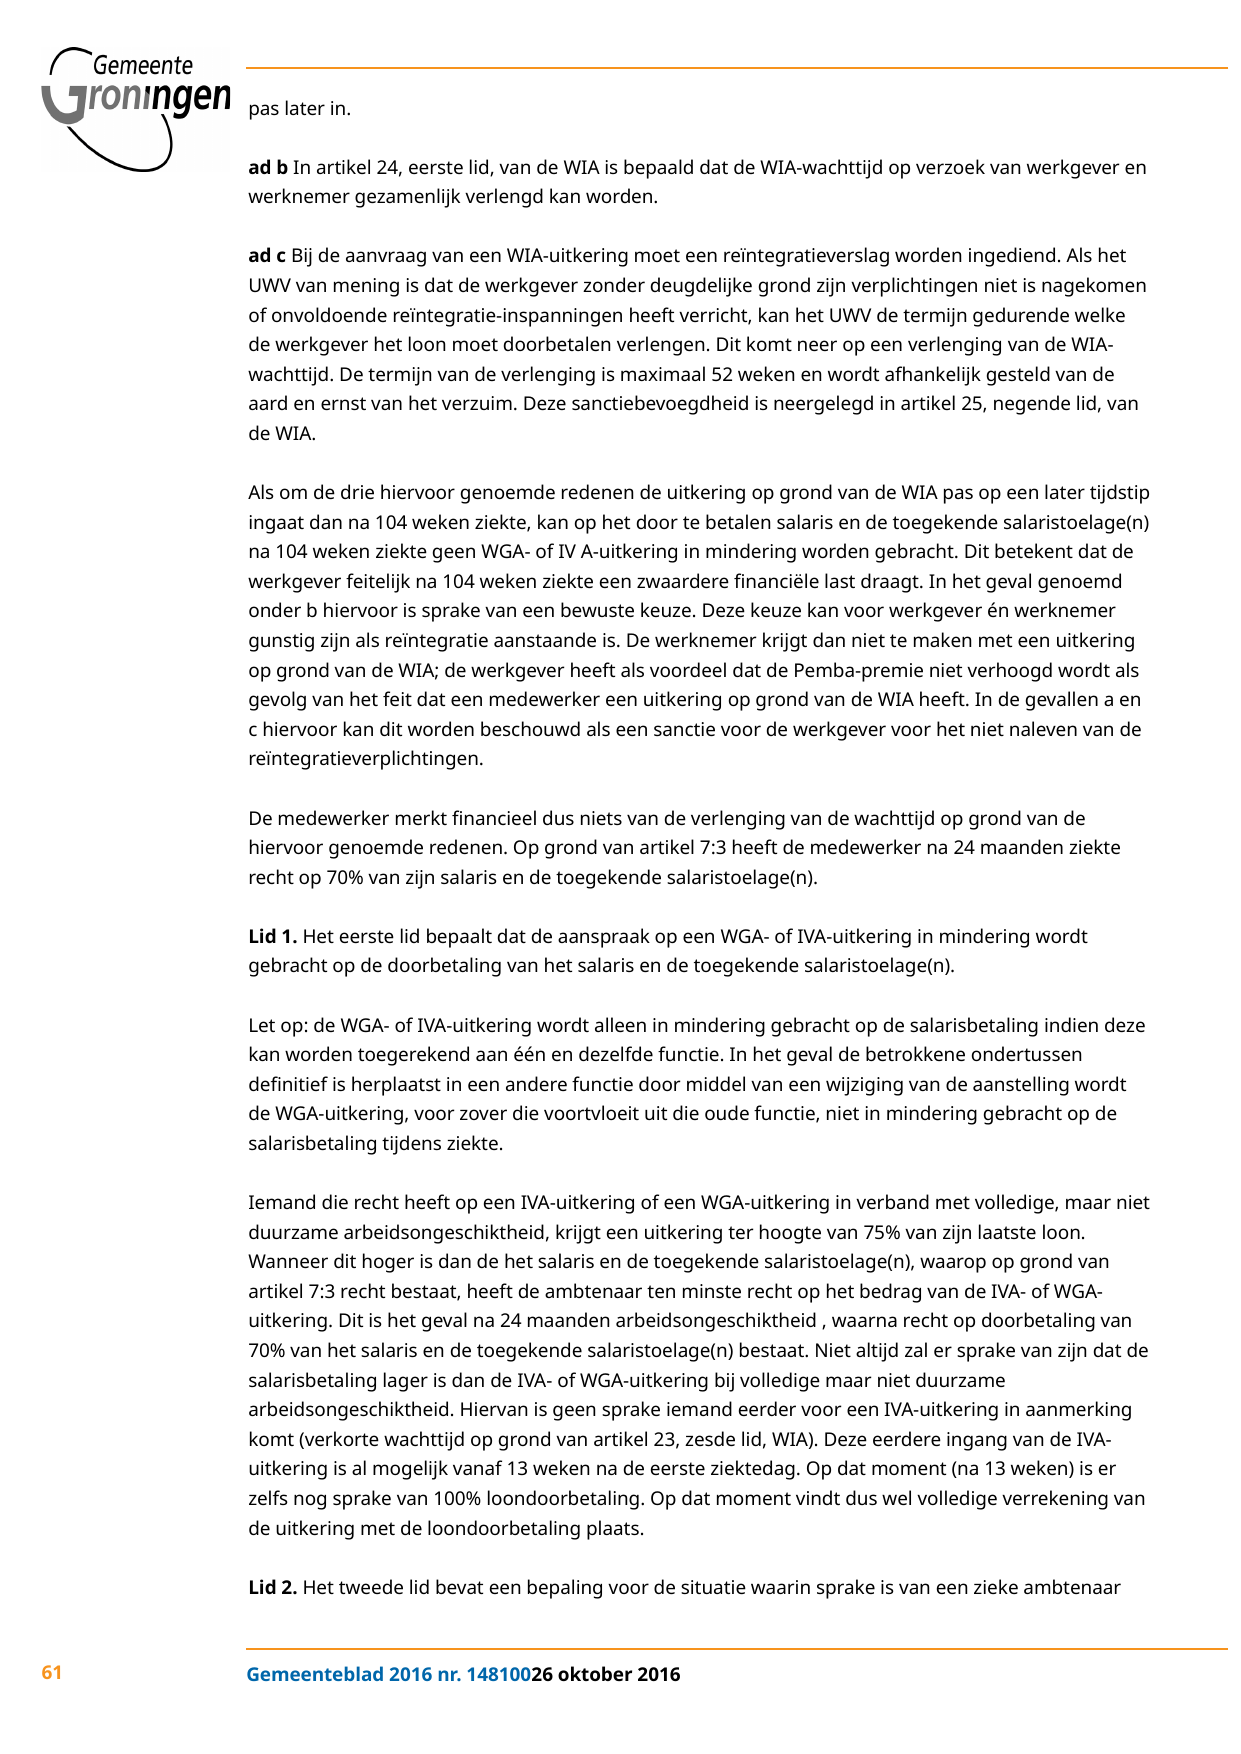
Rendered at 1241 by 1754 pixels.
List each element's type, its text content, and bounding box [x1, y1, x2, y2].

picture [41, 47, 231, 172]
text Als om de drie hiervoor genoemde redenen de uitkering op grond van de WIA pas op een later tijdstip ingaat dan na 104 weken ziekte, kan op het door te betalen salaris en de toegekende salaristoelage(n) na 104 weken ziekte geen WGA- of IV A-uitkering in mindering worden gebracht. Dit betekent dat de werkgever feitelijk na 104 weken ziekte een zwaardere financiële last draagt. In het geval genoemd onder b hiervoor is sprake van een bewuste keuze. Deze keuze kan voor werkgever én werknemer gunstig zijn als reïntegratie aanstaande is. De werknemer krijgt dan niet te maken met een uitkering op grond van de WIA; de werkgever heeft als voordeel dat de Pemba-premie niet verhoogd wordt als gevolg van het feit dat een medewerker een uitkering op grond van de WIA heeft. In de gevallen a en c hiervoor kan dit worden beschouwd als een sanctie voor de werkgever voor het niet naleven van de reïntegratieverplichtingen. [248, 479, 1152, 771]
text Let op: de WGA- of IVA-uitkering wordt alleen in mindering gebracht op de salarisbetaling indien deze kan worden toegerekend aan één en dezelfde functie. In het geval de betrokkene ondertussen definitief is herplaatst in een andere functie door middel van een wijziging van de aanstelling wordt de WGA-uitkering, voor zover die voortvloeit uit die oude functie, niet in mindering gebracht op de salarisbetaling tijdens ziekte. [248, 1012, 1152, 1156]
text Lid 1. Het eerste lid bepaalt dat de aanspraak op een WGA- of IVA-uitkering in mindering wordt gebracht op de doorbetaling van het salaris en de toegekende salaristoelage(n). [248, 923, 1152, 978]
text Lid 2. Het tweede lid bevat een bepaling voor de situatie waarin sprake is van een zieke ambtenaar [248, 1574, 1152, 1600]
text ad b In artikel 24, eerste lid, van de WIA is bepaald dat de WIA-wachttijd op verzoek van werkgever en werknemer gezamenlijk verlengd kan worden. [248, 154, 1152, 209]
text De medewerker merkt financieel dus niets van de verlenging van de wachttijd op grond van de hiervoor genoemde redenen. Op grond van artikel 7:3 heeft de medewerker na 24 maanden ziekte recht op 70% van zijn salaris en de toegekende salaristoelage(n). [248, 805, 1152, 890]
text pas later in. [248, 95, 1152, 121]
text Iemand die recht heeft op een IVA-uitkering of een WGA-uitkering in verband met volledige, maar niet duurzame arbeidsongeschiktheid, krijgt een uitkering ter hoogte van 75% van zijn laatste loon. Wanneer dit hoger is dan de het salaris en de toegekende salaristoelage(n), waarop op grond van artikel 7:3 recht bestaat, heeft de ambtenaar ten minste recht op het bedrag van de IVA- of WGA-uitkering. Dit is het geval na 24 maanden arbeidsongeschiktheid , waarna recht op doorbetaling van 70% van het salaris en de toegekende salaristoelage(n) bestaat. Niet altijd zal er sprake van zijn dat de salarisbetaling lager is dan de IVA- of WGA-uitkering bij volledige maar niet duurzame arbeidsongeschiktheid. Hiervan is geen sprake iemand eerder voor een IVA-uitkering in aanmerking komt (verkorte wachttijd op grond van artikel 23, zesde lid, WIA). Deze eerdere ingang van de IVA-uitkering is al mogelijk vanaf 13 weken na de eerste ziektedag. Op dat moment (na 13 weken) is er zelfs nog sprake van 100% loondoorbetaling. Op dat moment vindt dus wel volledige verrekening van de uitkering met de loondoorbetaling plaats. [248, 1189, 1152, 1541]
text ad c Bij de aanvraag van een WIA-uitkering moet een reïntegratieverslag worden ingediend. Als het UWV van mening is dat de werkgever zonder deugdelijke grond zijn verplichtingen niet is nagekomen of onvoldoende reïntegratie-inspanningen heeft verricht, kan het UWV de termijn gedurende welke de werkgever het loon moet doorbetalen verlengen. Dit komt neer op een verlenging van de WIA-wachttijd. De termijn van de verlenging is maximaal 52 weken en wordt afhankelijk gesteld van de aard en ernst van het verzuim. Deze sanctiebevoegdheid is neergelegd in artikel 25, negende lid, van de WIA. [248, 243, 1152, 446]
